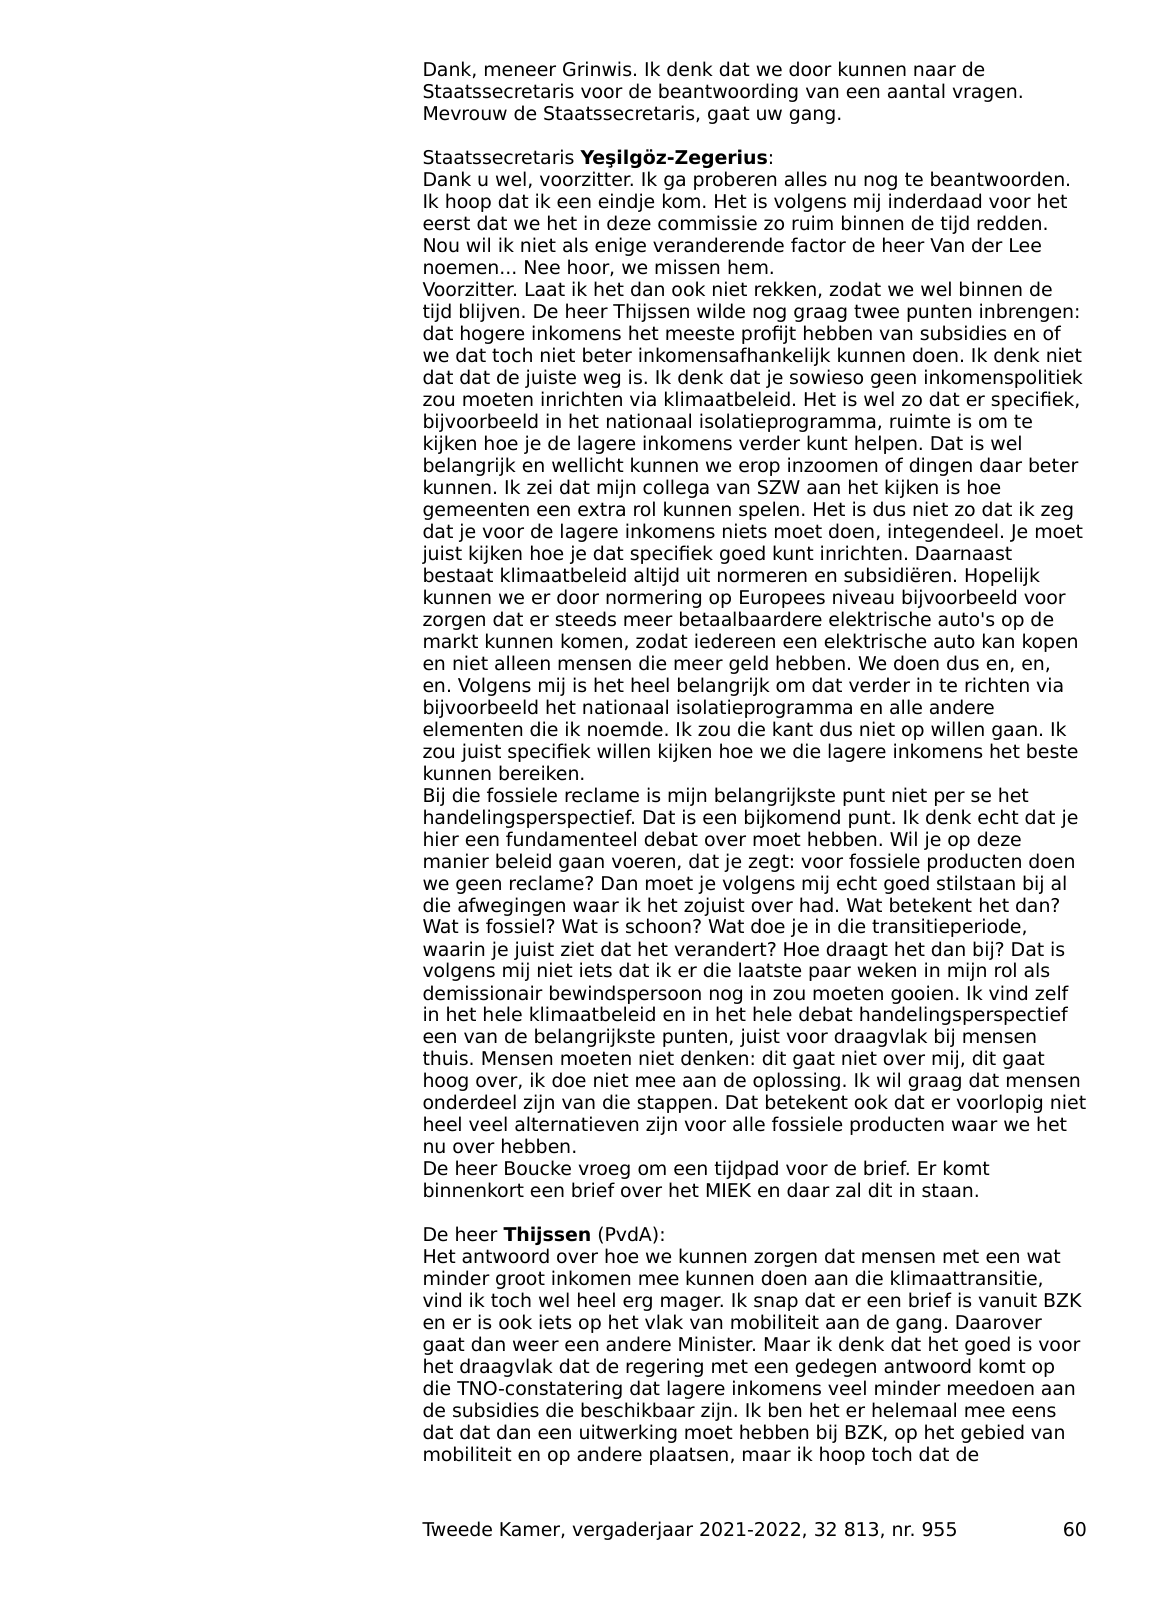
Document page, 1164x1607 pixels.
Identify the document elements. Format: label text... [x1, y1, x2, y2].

text De heer Thijssen (PvdA): [422, 1224, 1087, 1246]
text Dank u wel, voorzitter. Ik ga proberen alles nu nog te beantwoorden. Ik hoop dat ik een eindje kom. Het is volgens mij inderdaad voor het eerst dat we het in deze commissie zo ruim binnen de tijd redden. Nou wil ik niet als enige veranderende factor de heer Van der Lee noemen... Nee hoor, we missen hem. [422, 169, 1087, 279]
text Staatssecretaris Yeşilgöz-Zegerius: [422, 147, 1087, 169]
text Dank, meneer Grinwis. Ik denk dat we door kunnen naar de Staatssecretaris voor de beantwoording van een aantal vragen. Mevrouw de Staatssecretaris, gaat uw gang. [422, 59, 1087, 125]
text Het antwoord over hoe we kunnen zorgen dat mensen met een wat minder groot inkomen mee kunnen doen aan die klimaattransitie, vind ik toch wel heel erg mager. Ik snap dat er een brief is vanuit BZK en er is ook iets op het vlak van mobiliteit aan de gang. Daarover gaat dan weer een andere Minister. Maar ik denk dat het goed is voor het draagvlak dat de regering met een gedegen antwoord komt op die TNO-constatering dat lagere inkomens veel minder meedoen aan de subsidies die beschikbaar zijn. Ik ben het er helemaal mee eens dat dat dan een uitwerking moet hebben bij BZK, op het gebied van mobiliteit en op andere plaatsen, maar ik hoop toch dat de [422, 1246, 1087, 1466]
text Voorzitter. Laat ik het dan ook niet rekken, zodat we wel binnen de tijd blijven. De heer Thijssen wilde nog graag twee punten inbrengen: dat hogere inkomens het meeste profijt hebben van subsidies en of we dat toch niet beter inkomensafhankelijk kunnen doen. Ik denk niet dat dat de juiste weg is. Ik denk dat je sowieso geen inkomenspolitiek zou moeten inrichten via klimaatbeleid. Het is wel zo dat er specifiek, bijvoorbeeld in het nationaal isolatieprogramma, ruimte is om te kijken hoe je de lagere inkomens verder kunt helpen. Dat is wel belangrijk en wellicht kunnen we erop inzoomen of dingen daar beter kunnen. Ik zei dat mijn collega van SZW aan het kijken is hoe gemeenten een extra rol kunnen spelen. Het is dus niet zo dat ik zeg dat je voor de lagere inkomens niets moet doen, integendeel. Je moet juist kijken hoe je dat specifiek goed kunt inrichten. Daarnaast bestaat klimaatbeleid altijd uit normeren en subsidiëren. Hopelijk kunnen we er door normering op Europees niveau bijvoorbeeld voor zorgen dat er steeds meer betaalbaardere elektrische auto's op de markt kunnen komen, zodat iedereen een elektrische auto kan kopen en niet alleen mensen die meer geld hebben. We doen dus en, en, en. Volgens mij is het heel belangrijk om dat verder in te richten via bijvoorbeeld het nationaal isolatieprogramma en alle andere elementen die ik noemde. Ik zou die kant dus niet op willen gaan. Ik zou juist specifiek willen kijken hoe we die lagere inkomens het beste kunnen bereiken. [422, 279, 1087, 784]
text De heer Boucke vroeg om een tijdpad voor de brief. Er komt binnenkort een brief over het MIEK en daar zal dit in staan. [422, 1158, 1087, 1202]
text Bij die fossiele reclame is mijn belangrijkste punt niet per se het handelingsperspectief. Dat is een bijkomend punt. Ik denk echt dat je hier een fundamenteel debat over moet hebben. Wil je op deze manier beleid gaan voeren, dat je zegt: voor fossiele producten doen we geen reclame? Dan moet je volgens mij echt goed stilstaan bij al die afwegingen waar ik het zojuist over had. Wat betekent het dan? Wat is fossiel? Wat is schoon? Wat doe je in die transitieperiode, waarin je juist ziet dat het verandert? Hoe draagt het dan bij? Dat is volgens mij niet iets dat ik er die laatste paar weken in mijn rol als demissionair bewindspersoon nog in zou moeten gooien. Ik vind zelf in het hele klimaatbeleid en in het hele debat handelingsperspectief een van de belangrijkste punten, juist voor draagvlak bij mensen thuis. Mensen moeten niet denken: dit gaat niet over mij, dit gaat hoog over, ik doe niet mee aan de oplossing. Ik wil graag dat mensen onderdeel zijn van die stappen. Dat betekent ook dat er voorlopig niet heel veel alternatieven zijn voor alle fossiele producten waar we het nu over hebben. [422, 784, 1087, 1158]
